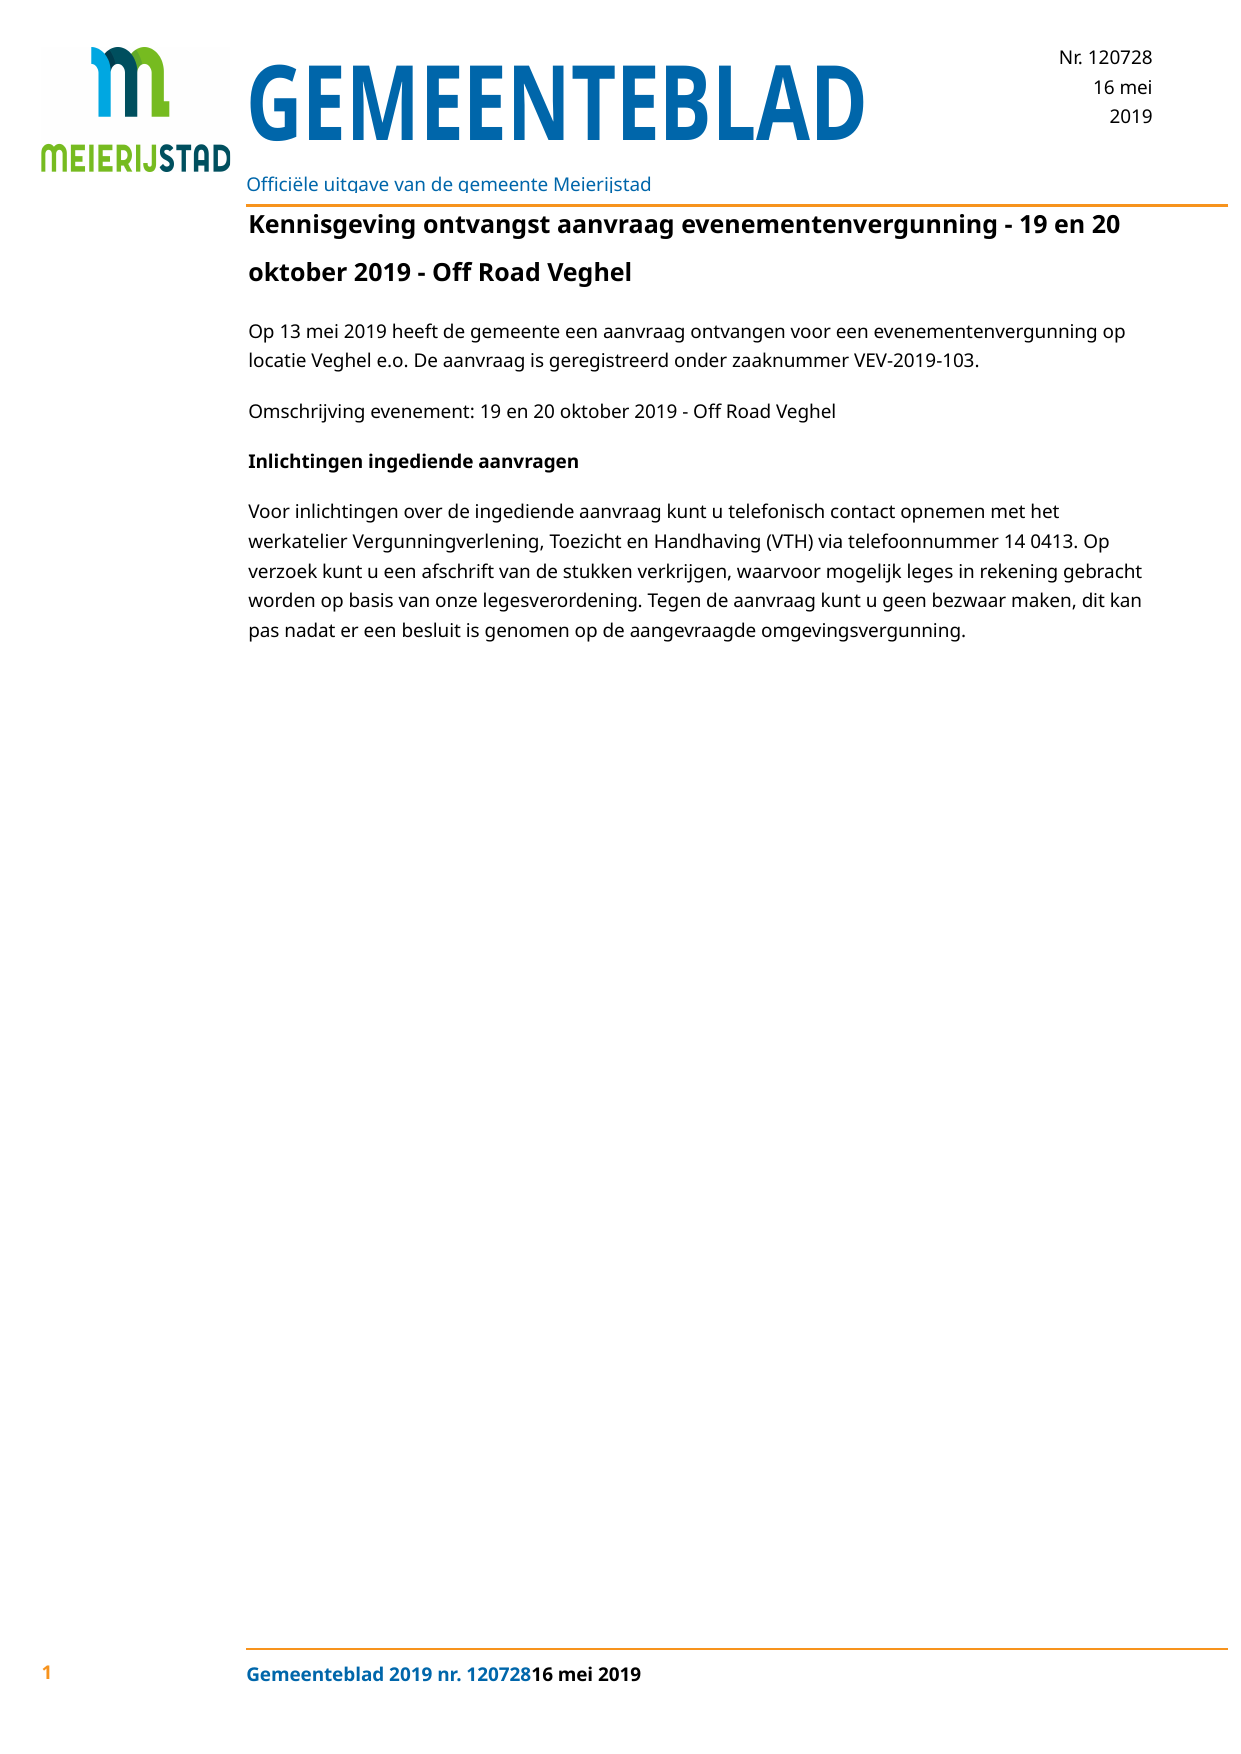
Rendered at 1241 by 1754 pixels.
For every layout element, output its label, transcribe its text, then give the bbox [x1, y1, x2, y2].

text Omschrijving evenement: 19 en 20 oktober 2019 - Off Road Veghel [248, 398, 1152, 424]
text Kennisgeving ontvangst aanvraag evenementenvergunning - 19 en 20 oktober 2019 - Off Road Veghel [248, 207, 1152, 288]
text Op 13 mei 2019 heeft de gemeente een aanvraag ontvangen voor een evenementenvergunning op locatie Veghel e.o. De aanvraag is geregistreerd onder zaaknummer VEV-2019-103. [248, 318, 1152, 373]
text Inlichtingen ingediende aanvragen [248, 448, 1152, 474]
picture [41, 47, 231, 172]
text Voor inlichtingen over de ingediende aanvraag kunt u telefonisch contact opnemen met het werkatelier Vergunningverlening, Toezicht en Handhaving (VTH) via telefoonnummer 14 0413. Op verzoek kunt u een afschrift van de stukken verkrijgen, waarvoor mogelijk leges in rekening gebracht worden op basis van onze legesverordening. Tegen de aanvraag kunt u geen bezwaar maken, dit kan pas nadat er een besluit is genomen op de aangevraagde omgevingsvergunning. [248, 499, 1152, 643]
